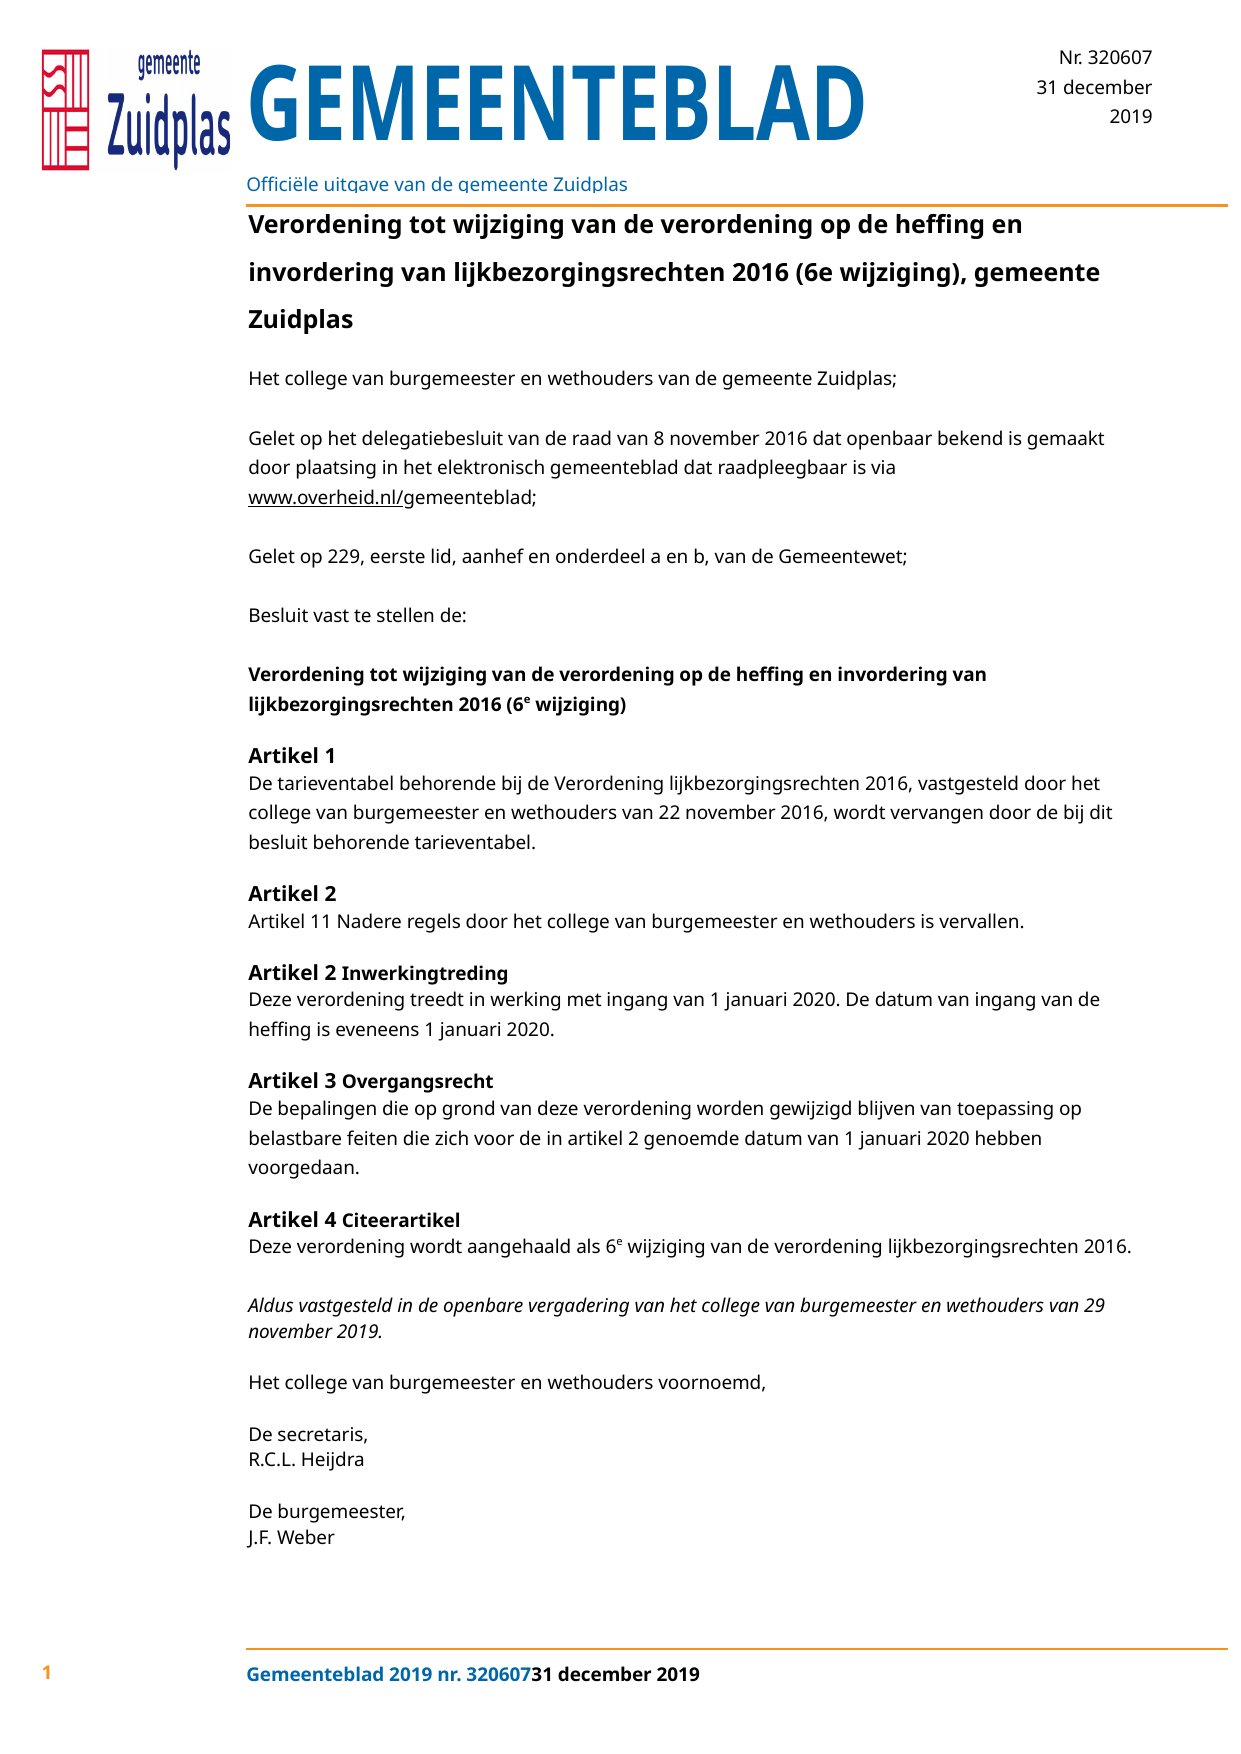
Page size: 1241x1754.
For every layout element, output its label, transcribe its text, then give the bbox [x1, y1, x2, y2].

text Aldus vastgesteld in de openbare vergadering van het college van burgemeester en wethouders van 29 november 2019. [248, 1292, 1152, 1344]
text De bepalingen die op grond van deze verordening worden gewijzigd blijven van toepassing op belastbare feiten die zich voor de in artikel 2 genoemde datum van 1 januari 2020 hebben voorgedaan. [248, 1095, 1152, 1180]
text Artikel 3 Overgangsrecht [248, 1067, 1152, 1095]
text Artikel 4 Citeerartikel [248, 1205, 1152, 1233]
text De secretaris, [248, 1421, 1152, 1447]
text Verordening tot wijziging van de verordening op de heffing en invordering van lijkbezorgingsrechten 2016 (6e wijziging), gemeente Zuidplas [248, 207, 1152, 336]
text Artikel 2 Inwerkingtreding [248, 958, 1152, 987]
text Deze verordening wordt aangehaald als 6e wijziging van de verordening lijkbezorgingsrechten 2016. [248, 1233, 1152, 1259]
text J.F. Weber [248, 1524, 1152, 1549]
text Artikel 2 [248, 879, 1152, 908]
picture [41, 47, 231, 172]
text R.C.L. Heijdra [248, 1447, 1152, 1472]
text Gelet op het delegatiebesluit van de raad van 8 november 2016 dat openbaar bekend is gemaakt door plaatsing in het elektronisch gemeenteblad dat raadpleegbaar is via www.overheid.nl/gemeenteblad; [248, 425, 1152, 509]
text Artikel 11 Nadere regels door het college van burgemeester en wethouders is vervallen. [248, 908, 1152, 933]
text De tarieventabel behorende bij de Verordening lijkbezorgingsrechten 2016, vastgesteld door het college van burgemeester en wethouders van 22 november 2016, wordt vervangen door de bij dit besluit behorende tarieventabel. [248, 770, 1152, 855]
text Verordening tot wijziging van de verordening op de heffing en invordering van lijkbezorgingsrechten 2016 (6e wijziging) [248, 661, 1152, 717]
text Het college van burgemeester en wethouders voornoemd, [248, 1369, 1152, 1395]
text Gelet op 229, eerste lid, aanhef en onderdeel a en b, van de Gemeentewet; [248, 543, 1152, 569]
text Artikel 1 [248, 741, 1152, 770]
text Het college van burgemeester en wethouders van de gemeente Zuidplas; [248, 366, 1152, 391]
text Besluit vast te stellen de: [248, 602, 1152, 628]
text Deze verordening treedt in werking met ingang van 1 januari 2020. De datum van ingang van de heffing is eveneens 1 januari 2020. [248, 987, 1152, 1042]
text De burgemeester, [248, 1498, 1152, 1524]
